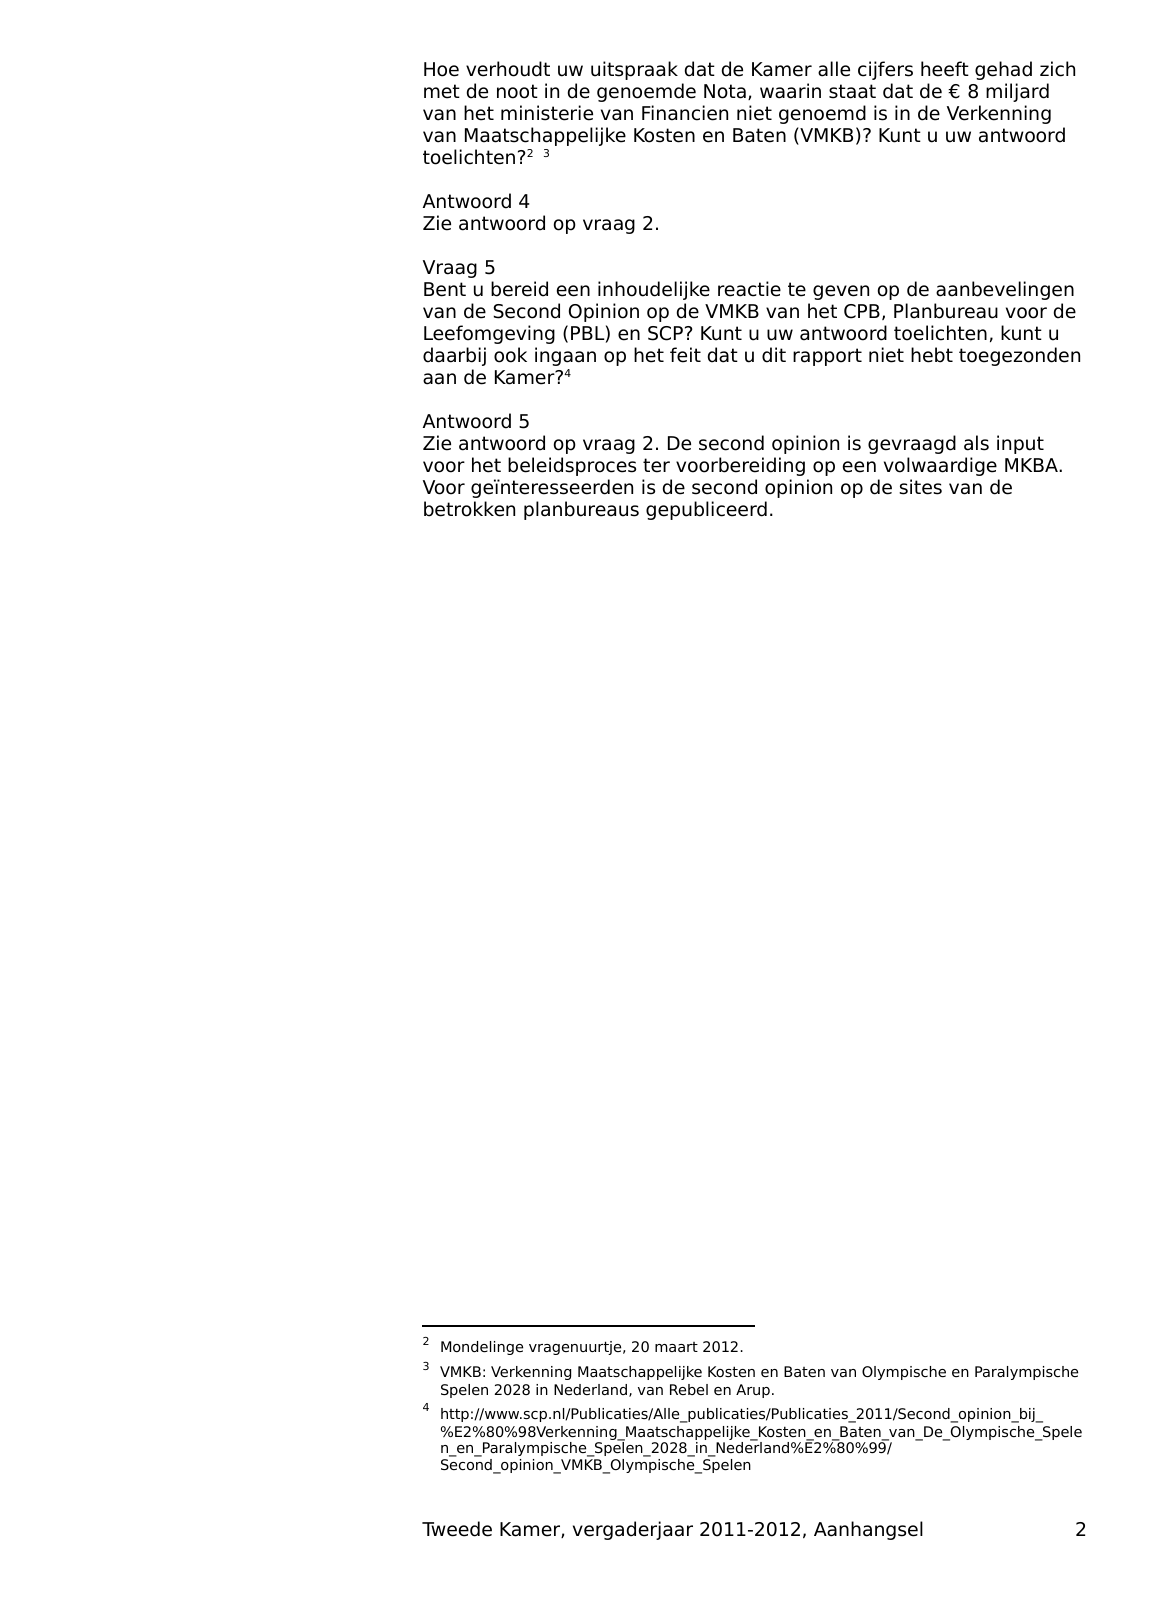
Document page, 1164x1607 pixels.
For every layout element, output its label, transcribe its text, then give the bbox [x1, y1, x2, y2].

text Zie antwoord op vraag 2. De second opinion is gevraagd als input voor het beleidsproces ter voorbereiding op een volwaardige MKBA. Voor geïnteresseerden is de second opinion op de sites van de betrokken planbureaus gepubliceerd. [422, 433, 1087, 521]
text Zie antwoord op vraag 2. [422, 213, 1087, 235]
text Antwoord 4 [422, 191, 1087, 213]
text http://www.scp.nl/Publicaties/Alle_publicaties/Publicaties_2011/Second_opinion_bij_%E2%80%98Verkenning_Maatschappelijke_Kosten_en_Baten_van_De_Olympische_Spelen_en_Paralympische_Spelen_2028_in_Nederland%E2%80%99/Second_opinion_VMKB_Olympische_Spelen [422, 1402, 1087, 1474]
text Antwoord 5 [422, 411, 1087, 433]
text VMKB: Verkenning Maatschappelijke Kosten en Baten van Olympische en Paralympische Spelen 2028 in Nederland, van Rebel en Arup. [422, 1360, 1087, 1399]
text Vraag 5 [422, 257, 1087, 279]
text Mondelinge vragenuurtje, 20 maart 2012. [422, 1335, 1087, 1357]
text Bent u bereid een inhoudelijke reactie te geven op de aanbevelingen van de Second Opinion op de VMKB van het CPB, Planbureau voor de Leefomgeving (PBL) en SCP? Kunt u uw antwoord toelichten, kunt u daarbij ook ingaan op het feit dat u dit rapport niet hebt toegezonden aan de Kamer? [422, 279, 1087, 389]
text Hoe verhoudt uw uitspraak dat de Kamer alle cijfers heeft gehad zich met de noot in de genoemde Nota, waarin staat dat de € 8 miljard van het ministerie van Financien niet genoemd is in de Verkenning van Maatschappelijke Kosten en Baten (VMKB)? Kunt u uw antwoord toelichten? [422, 59, 1087, 169]
